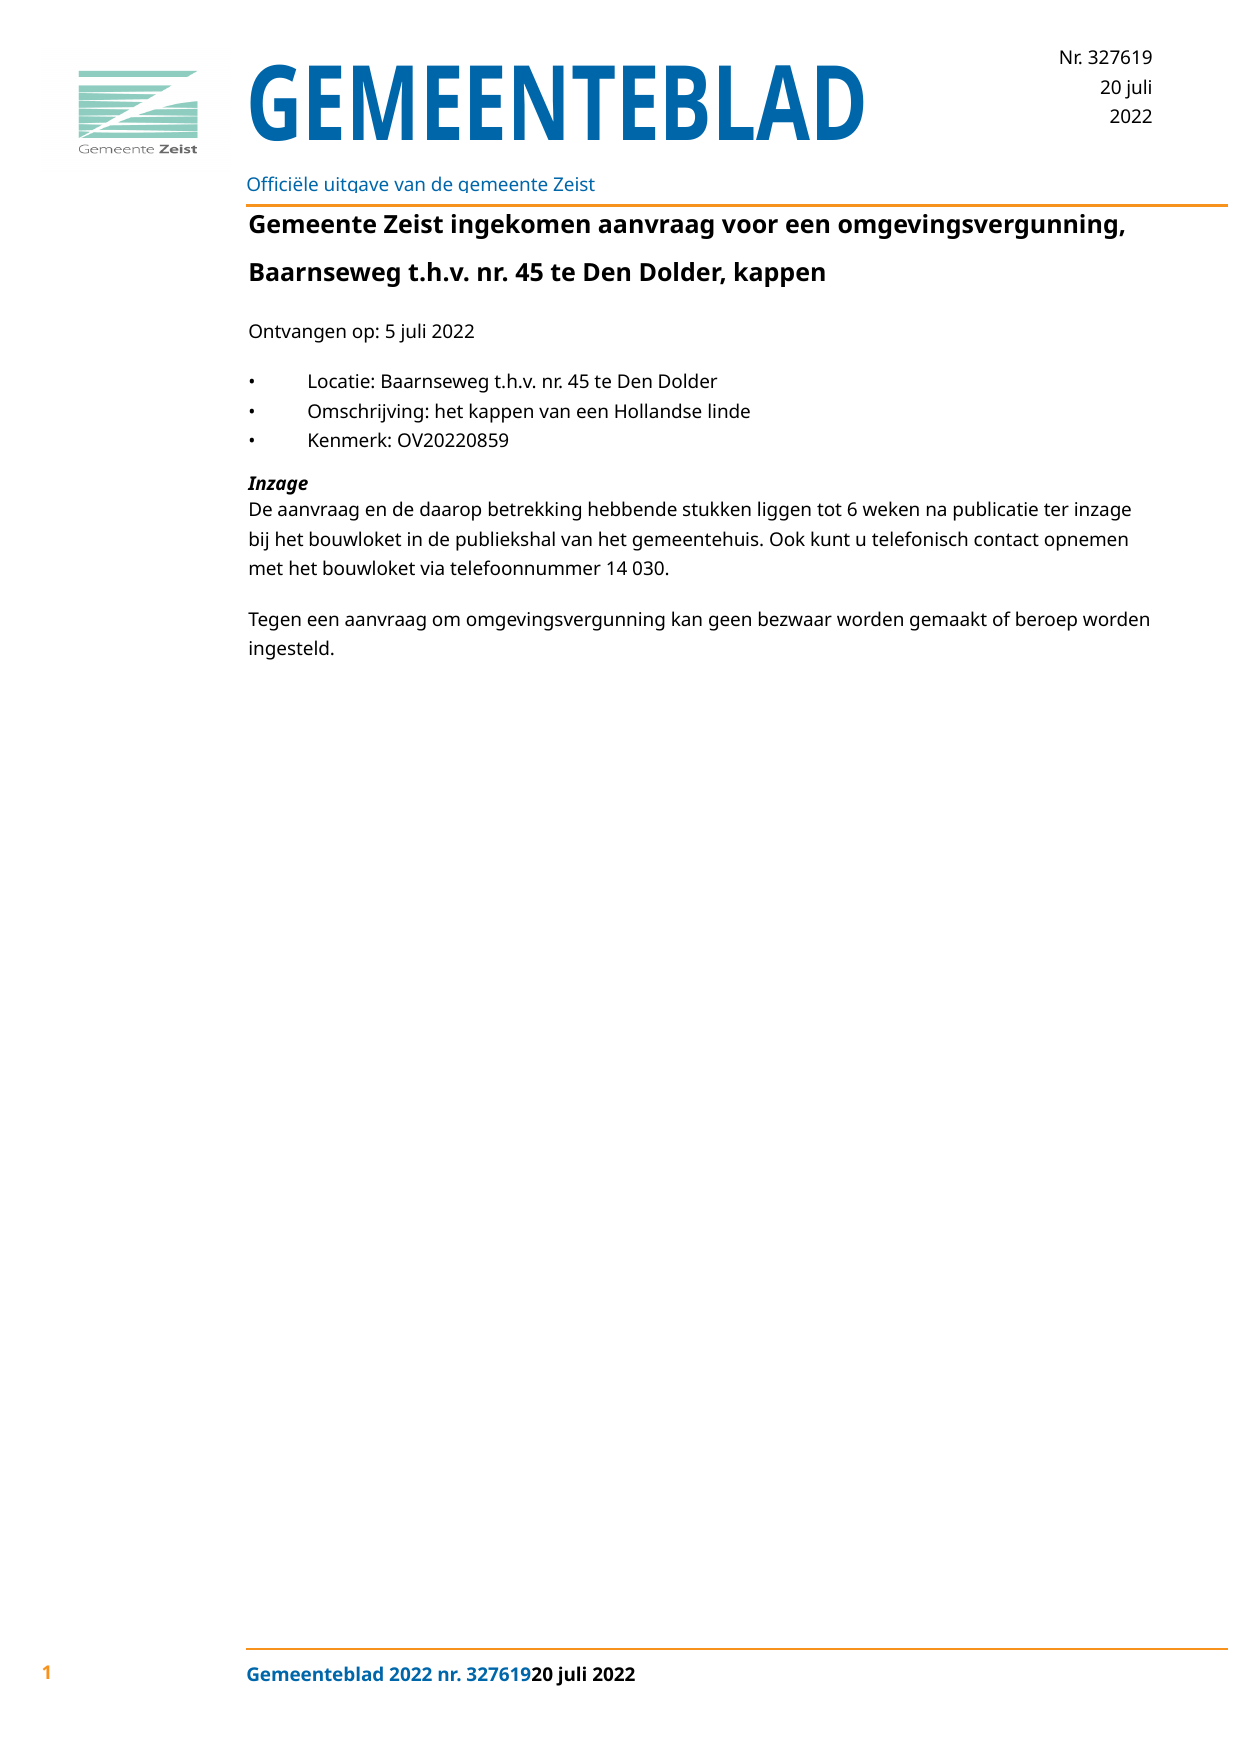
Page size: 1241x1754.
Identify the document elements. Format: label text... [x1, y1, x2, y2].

list Locatie: Baarnseweg t.h.v. nr. 45 te Den Dolder [248, 368, 1152, 394]
text Inzage [248, 471, 1152, 496]
text Tegen een aanvraag om omgevingsvergunning kan geen bezwaar worden gemaakt of beroep worden ingesteld. [248, 606, 1152, 661]
list Omschrijving: het kappen van een Hollandse linde [248, 398, 1152, 424]
text Gemeente Zeist ingekomen aanvraag voor een omgevingsvergunning, Baarnseweg t.h.v. nr. 45 te Den Dolder, kappen [248, 207, 1152, 288]
text Ontvangen op: 5 juli 2022 [248, 318, 1152, 344]
text De aanvraag en de daarop betrekking hebbende stukken liggen tot 6 weken na publicatie ter inzage bij het bouwloket in de publiekshal van het gemeentehuis. Ook kunt u telefonisch contact opnemen met het bouwloket via telefoonnummer 14 030. [248, 496, 1152, 581]
list Kenmerk: OV20220859 [248, 427, 1152, 453]
picture [41, 47, 231, 172]
